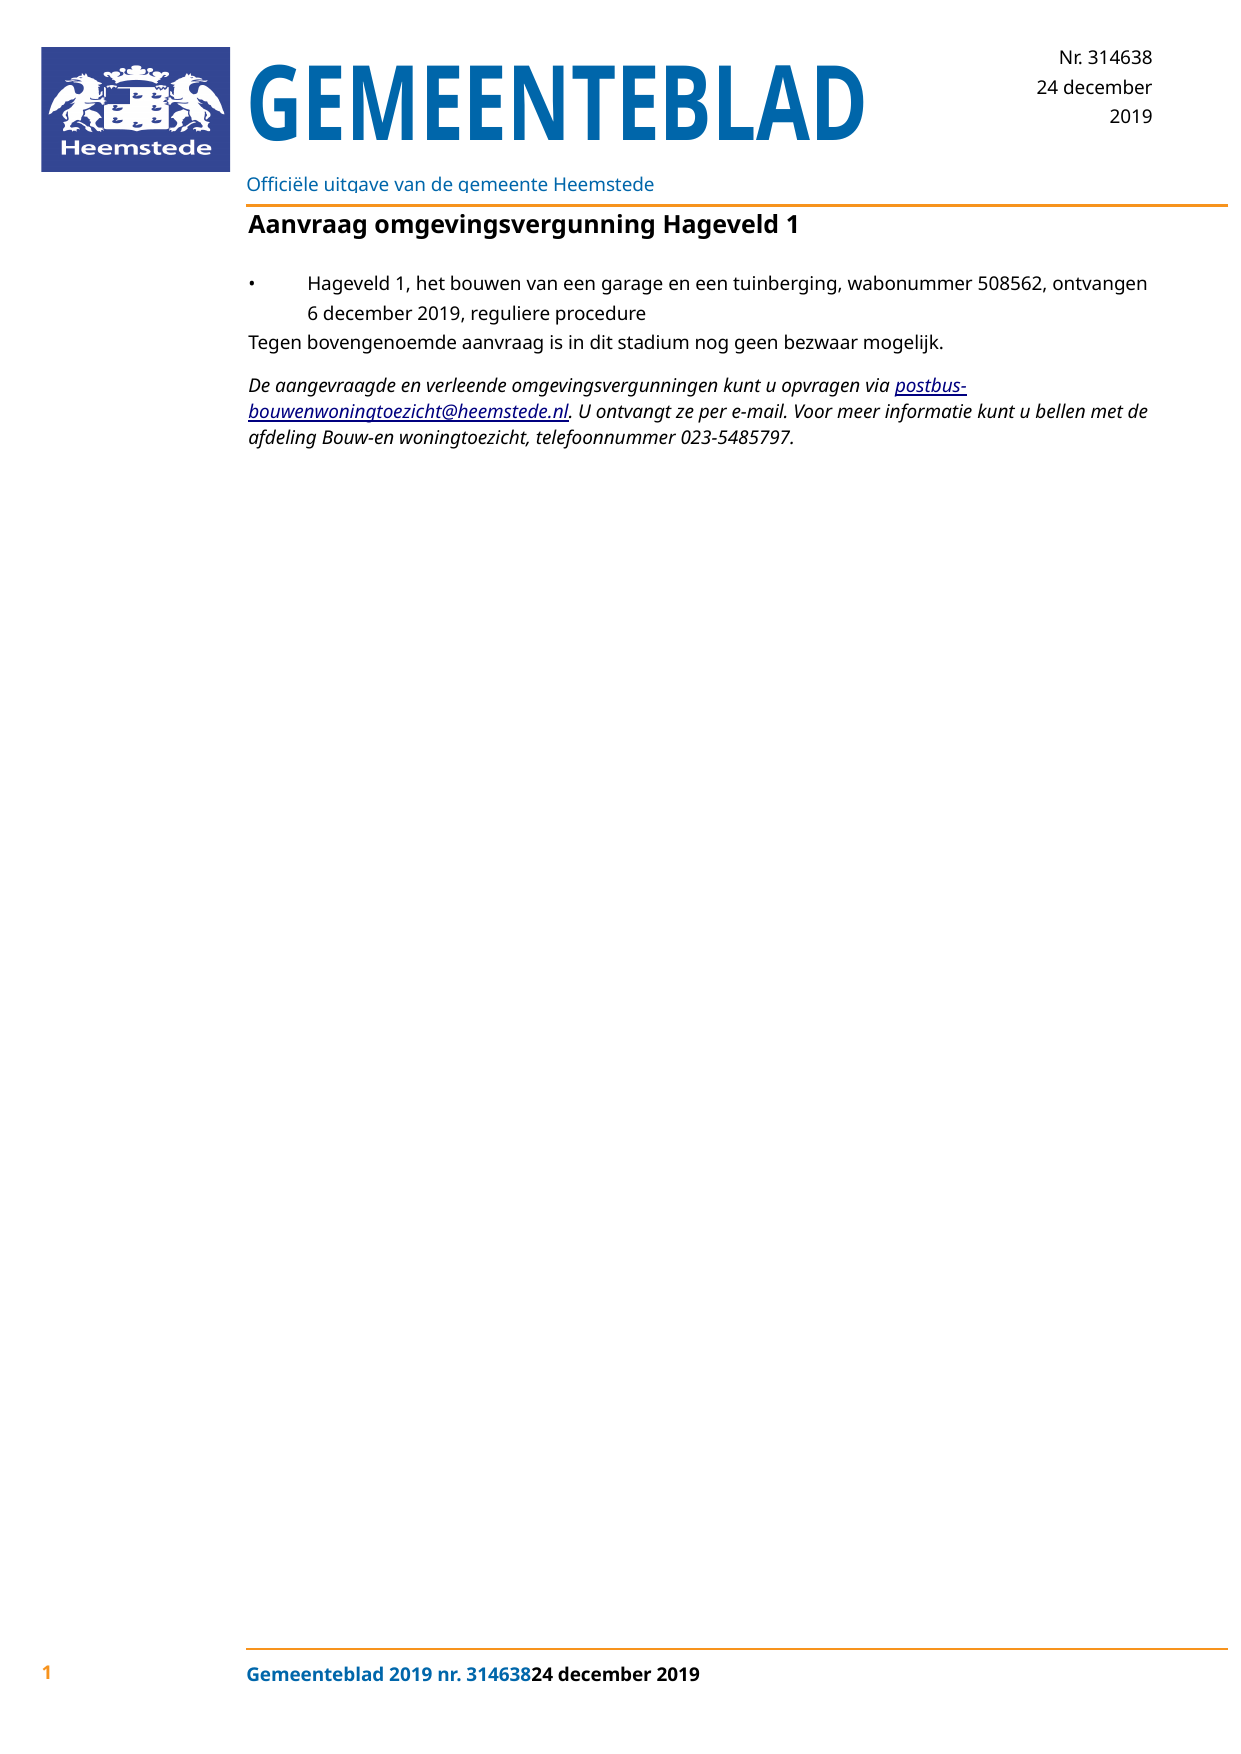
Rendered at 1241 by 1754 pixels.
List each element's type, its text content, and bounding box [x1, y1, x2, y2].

text Aanvraag omgevingsvergunning Hageveld 1 [248, 207, 1152, 241]
picture [41, 47, 231, 172]
text De aangevraagde en verleende omgevingsvergunningen kunt u opvragen via postbus-bouwenwoningtoezicht@heemstede.nl. U ontvangt ze per e-mail. Voor meer informatie kunt u bellen met de afdeling Bouw-en woningtoezicht, telefoonnummer 023-5485797. [248, 373, 1152, 450]
text Tegen bovengenoemde aanvraag is in dit stadium nog geen bezwaar mogelijk. [248, 329, 1152, 355]
list Hageveld 1, het bouwen van een garage en een tuinberging, wabonummer 508562, ontvangen 6 december 2019, reguliere procedure [248, 270, 1152, 326]
